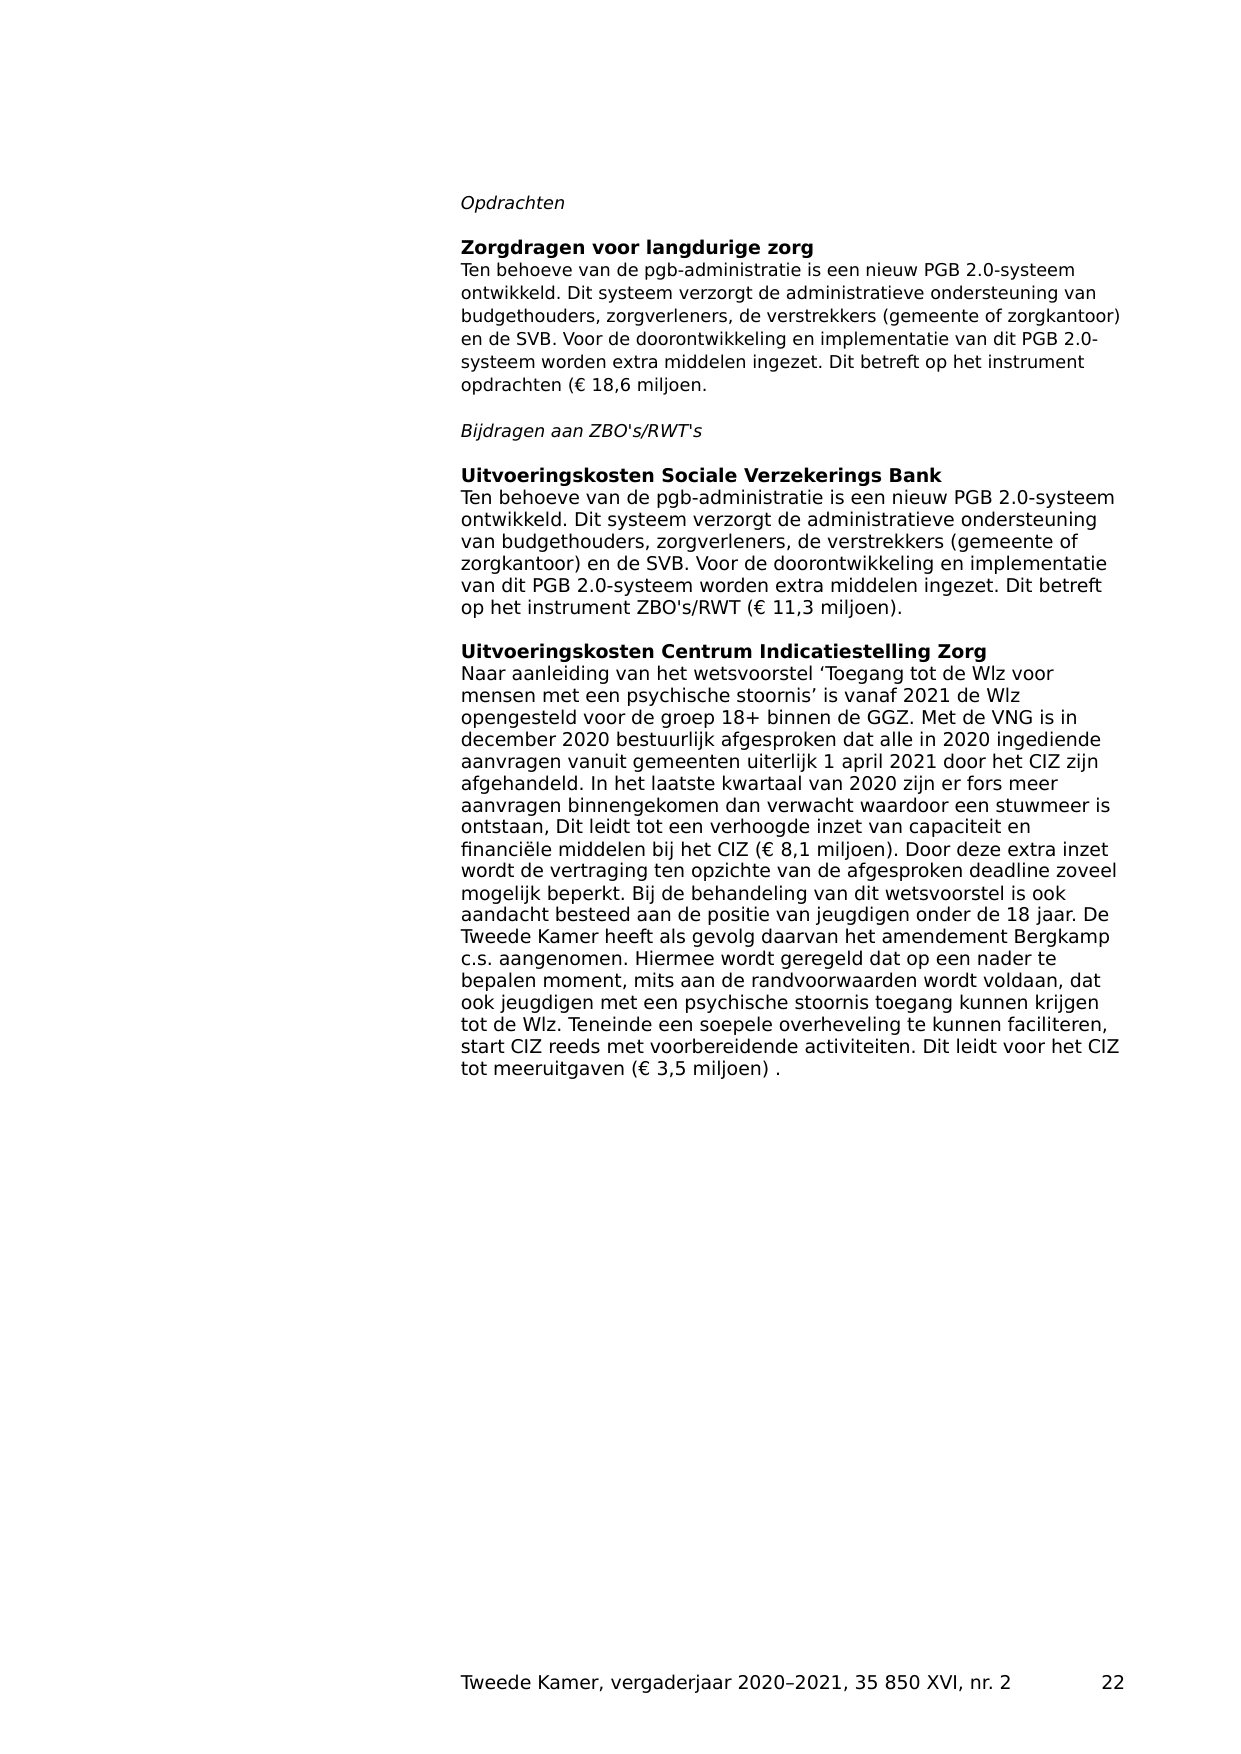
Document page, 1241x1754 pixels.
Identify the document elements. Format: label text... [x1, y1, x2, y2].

text Ten behoeve van de pgb-administratie is een nieuw PGB 2.0-systeem ontwikkeld. Dit systeem verzorgt de administratieve ondersteuning van budgethouders, zorgverleners, de verstrekkers (gemeente of zorgkantoor) en de SVB. Voor de doorontwikkeling en implementatie van dit PGB 2.0-systeem worden extra middelen ingezet. Dit betreft op het instrument opdrachten (€ 18,6 miljoen. [461, 258, 1125, 396]
text Opdrachten [461, 191, 1125, 214]
text Uitvoeringskosten Centrum Indicatiestelling Zorg [461, 641, 1125, 663]
text Naar aanleiding van het wetsvoorstel ‘Toegang tot de Wlz voor mensen met een psychische stoornis’ is vanaf 2021 de Wlz opengesteld voor de groep 18+ binnen de GGZ. Met de VNG is in december 2020 bestuurlijk afgesproken dat alle in 2020 ingediende aanvragen vanuit gemeenten uiterlijk 1 april 2021 door het CIZ zijn afgehandeld. In het laatste kwartaal van 2020 zijn er fors meer aanvragen binnengekomen dan verwacht waardoor een stuwmeer is ontstaan, Dit leidt tot een verhoogde inzet van capaciteit en financiële middelen bij het CIZ (€ 8,1 miljoen). Door deze extra inzet wordt de vertraging ten opzichte van de afgesproken deadline zoveel mogelijk beperkt. Bij de behandeling van dit wetsvoorstel is ook aandacht besteed aan de positie van jeugdigen onder de 18 jaar. De Tweede Kamer heeft als gevolg daarvan het amendement Bergkamp c.s. aangenomen. Hiermee wordt geregeld dat op een nader te bepalen moment, mits aan de randvoorwaarden wordt voldaan, dat ook jeugdigen met een psychische stoornis toegang kunnen krijgen tot de Wlz. Teneinde een soepele overheveling te kunnen faciliteren, start CIZ reeds met voorbereidende activiteiten. Dit leidt voor het CIZ tot meeruitgaven (€ 3,5 miljoen) . [461, 663, 1125, 1080]
text Bijdragen aan ZBO's/RWT's [461, 419, 1125, 442]
text Uitvoeringskosten Sociale Verzekerings Bank [461, 465, 1125, 487]
text Ten behoeve van de pgb-administratie is een nieuw PGB 2.0-systeem ontwikkeld. Dit systeem verzorgt de administratieve ondersteuning van budgethouders, zorgverleners, de verstrekkers (gemeente of zorgkantoor) en de SVB. Voor de doorontwikkeling en implementatie van dit PGB 2.0-systeem worden extra middelen ingezet. Dit betreft op het instrument ZBO's/RWT (€ 11,3 miljoen). [461, 487, 1125, 641]
text Zorgdragen voor langdurige zorg [461, 237, 1125, 258]
